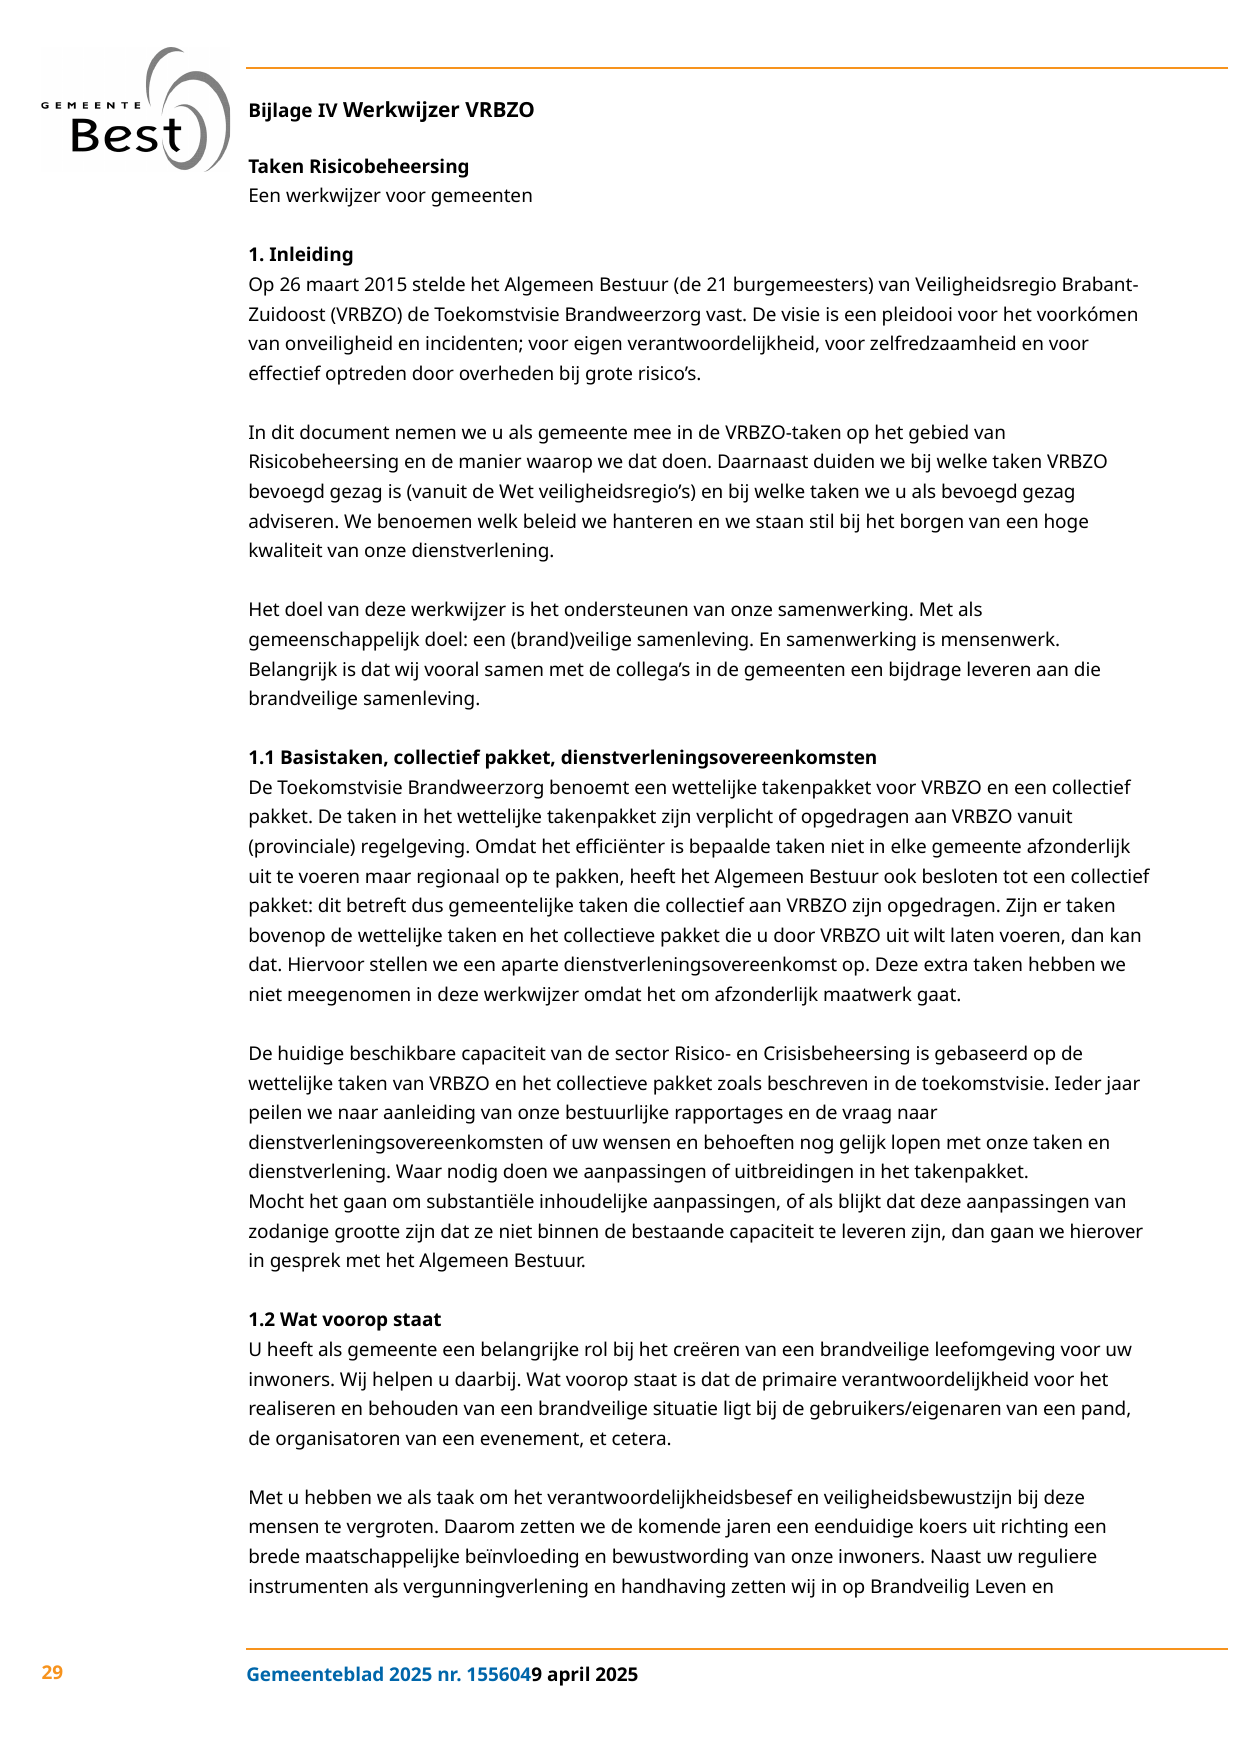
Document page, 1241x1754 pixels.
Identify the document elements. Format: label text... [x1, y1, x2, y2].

text 1.2 Wat voorop staat [248, 1307, 1152, 1332]
text Met u hebben we als taak om het verantwoordelijkheidsbesef en veiligheidsbewustzijn bij deze mensen te vergroten. Daarom zetten we de komende jaren een eenduidige koers uit richting een brede maatschappelijke beïnvloeding en bewustwording van onze inwoners. Naast uw reguliere instrumenten als vergunningverlening en handhaving zetten wij in op Brandveilig Leven en [248, 1484, 1152, 1599]
text De Toekomstvisie Brandweerzorg benoemt een wettelijke takenpakket voor VRBZO en een collectief pakket. De taken in het wettelijke takenpakket zijn verplicht of opgedragen aan VRBZO vanuit (provinciale) regelgeving. Omdat het efficiënter is bepaalde taken niet in elke gemeente afzonderlijk uit te voeren maar regionaal op te pakken, heeft het Algemeen Bestuur ook besloten tot een collectief pakket: dit betreft dus gemeentelijke taken die collectief aan VRBZO zijn opgedragen. Zijn er taken bovenop de wettelijke taken en het collectieve pakket die u door VRBZO uit wilt laten voeren, dan kan dat. Hiervoor stellen we een aparte dienstverleningsovereenkomst op. Deze extra taken hebben we niet meegenomen in deze werkwijzer omdat het om afzonderlijk maatwerk gaat. [248, 774, 1152, 1007]
text Op 26 maart 2015 stelde het Algemeen Bestuur (de 21 burgemeesters) van Veiligheidsregio Brabant-Zuidoost (VRBZO) de Toekomstvisie Brandweerzorg vast. De visie is een pleidooi voor het voorkómen van onveiligheid en incidenten; voor eigen verantwoordelijkheid, voor zelfredzaamheid en voor effectief optreden door overheden bij grote risico’s. [248, 271, 1152, 386]
text De huidige beschikbare capaciteit van de sector Risico- en Crisisbeheersing is gebaseerd op de wettelijke taken van VRBZO en het collectieve pakket zoals beschreven in de toekomstvisie. Ieder jaar peilen we naar aanleiding van onze bestuurlijke rapportages en de vraag naar dienstverleningsovereenkomsten of uw wensen en behoeften nog gelijk lopen met onze taken en dienstverlening. Waar nodig doen we aanpassingen of uitbreidingen in het takenpakket. [248, 1040, 1152, 1184]
text Bijlage IV Werkwijzer VRBZO [248, 95, 1152, 123]
text In dit document nemen we u als gemeente mee in de VRBZO-taken op het gebied van Risicobeheersing en de manier waarop we dat doen. Daarnaast duiden we bij welke taken VRBZO bevoegd gezag is (vanuit de Wet veiligheidsregio’s) en bij welke taken we u als bevoegd gezag adviseren. We benoemen welk beleid we hanteren en we staan stil bij het borgen van een hoge kwaliteit van onze dienstverlening. [248, 419, 1152, 563]
text Het doel van deze werkwijzer is het ondersteunen van onze samenwerking. Met als gemeenschappelijk doel: een (brand)veilige samenleving. En samenwerking is mensenwerk. Belangrijk is dat wij vooral samen met de collega’s in de gemeenten een bijdrage leveren aan die brandveilige samenleving. [248, 597, 1152, 711]
text Taken Risicobeheersing [248, 153, 1152, 179]
text Een werkwijzer voor gemeenten [248, 182, 1152, 208]
text 1.1 Basistaken, collectief pakket, dienstverleningsovereenkomsten [248, 744, 1152, 770]
text U heeft als gemeente een belangrijke rol bij het creëren van een brandveilige leefomgeving voor uw inwoners. Wij helpen u daarbij. Wat voorop staat is dat de primaire verantwoordelijkheid voor het realiseren en behouden van een brandveilige situatie ligt bij de gebruikers/eigenaren van een pand, de organisatoren van een evenement, et cetera. [248, 1336, 1152, 1451]
text 1. Inleiding [248, 242, 1152, 267]
text Mocht het gaan om substantiële inhoudelijke aanpassingen, of als blijkt dat deze aanpassingen van zodanige grootte zijn dat ze niet binnen de bestaande capaciteit te leveren zijn, dan gaan we hierover in gesprek met het Algemeen Bestuur. [248, 1188, 1152, 1273]
picture [41, 47, 231, 172]
